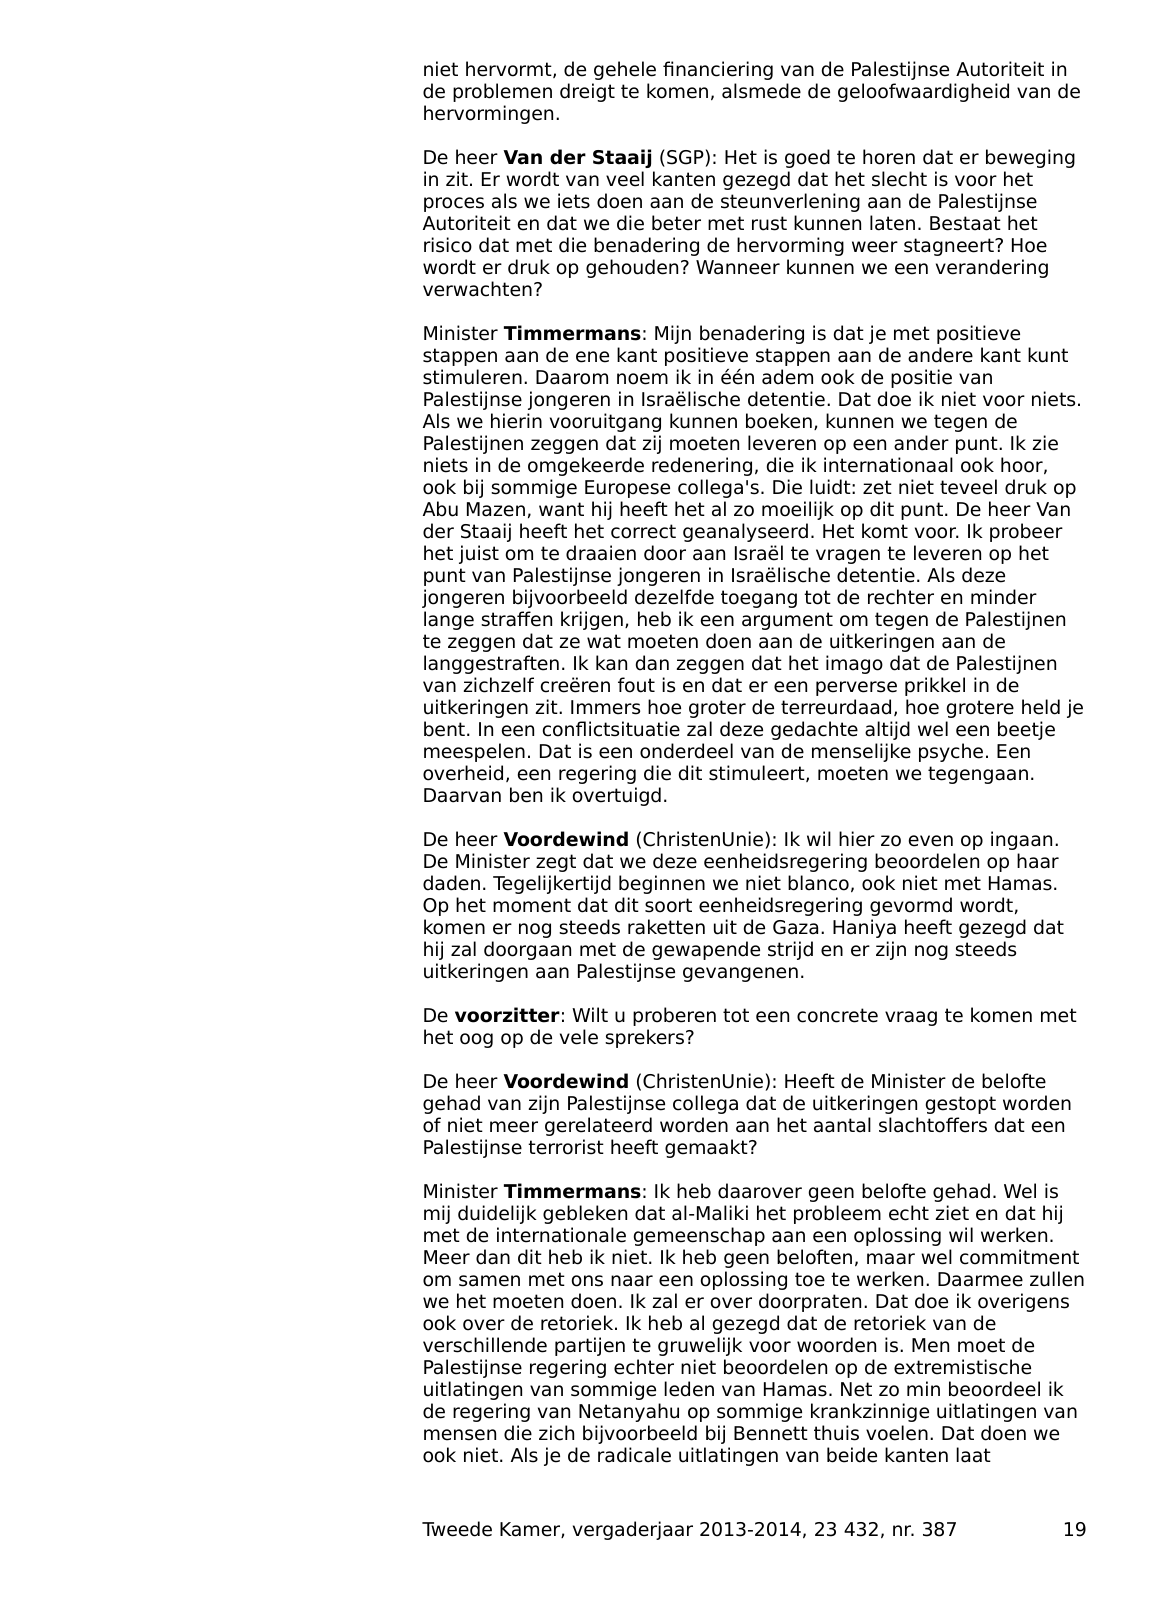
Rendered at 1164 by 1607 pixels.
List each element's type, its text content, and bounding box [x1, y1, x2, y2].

text Minister Timmermans: Mijn benadering is dat je met positieve stappen aan de ene kant positieve stappen aan de andere kant kunt stimuleren. Daarom noem ik in één adem ook de positie van Palestijnse jongeren in Israëlische detentie. Dat doe ik niet voor niets. Als we hierin vooruitgang kunnen boeken, kunnen we tegen de Palestijnen zeggen dat zij moeten leveren op een ander punt. Ik zie niets in de omgekeerde redenering, die ik internationaal ook hoor, ook bij sommige Europese collega's. Die luidt: zet niet teveel druk op Abu Mazen, want hij heeft het al zo moeilijk op dit punt. De heer Van der Staaij heeft het correct geanalyseerd. Het komt voor. Ik probeer het juist om te draaien door aan Israël te vragen te leveren op het punt van Palestijnse jongeren in Israëlische detentie. Als deze jongeren bijvoorbeeld dezelfde toegang tot de rechter en minder lange straffen krijgen, heb ik een argument om tegen de Palestijnen te zeggen dat ze wat moeten doen aan de uitkeringen aan de langgestraften. Ik kan dan zeggen dat het imago dat de Palestijnen van zichzelf creëren fout is en dat er een perverse prikkel in de uitkeringen zit. Immers hoe groter de terreurdaad, hoe grotere held je bent. In een conflictsituatie zal deze gedachte altijd wel een beetje meespelen. Dat is een onderdeel van de menselijke psyche. Een overheid, een regering die dit stimuleert, moeten we tegengaan. Daarvan ben ik overtuigd. [422, 323, 1087, 807]
text De heer Voordewind (ChristenUnie): Heeft de Minister de belofte gehad van zijn Palestijnse collega dat de uitkeringen gestopt worden of niet meer gerelateerd worden aan het aantal slachtoffers dat een Palestijnse terrorist heeft gemaakt? [422, 1071, 1087, 1159]
text De voorzitter: Wilt u proberen tot een concrete vraag te komen met het oog op de vele sprekers? [422, 1005, 1087, 1049]
text Minister Timmermans: Ik heb daarover geen belofte gehad. Wel is mij duidelijk gebleken dat al-Maliki het probleem echt ziet en dat hij met de internationale gemeenschap aan een oplossing wil werken. Meer dan dit heb ik niet. Ik heb geen beloften, maar wel commitment om samen met ons naar een oplossing toe te werken. Daarmee zullen we het moeten doen. Ik zal er over doorpraten. Dat doe ik overigens ook over de retoriek. Ik heb al gezegd dat de retoriek van de verschillende partijen te gruwelijk voor woorden is. Men moet de Palestijnse regering echter niet beoordelen op de extremistische uitlatingen van sommige leden van Hamas. Net zo min beoordeel ik de regering van Netanyahu op sommige krankzinnige uitlatingen van mensen die zich bijvoorbeeld bij Bennett thuis voelen. Dat doen we ook niet. Als je de radicale uitlatingen van beide kanten laat [422, 1181, 1087, 1467]
text De heer Van der Staaij (SGP): Het is goed te horen dat er beweging in zit. Er wordt van veel kanten gezegd dat het slecht is voor het proces als we iets doen aan de steunverlening aan de Palestijnse Autoriteit en dat we die beter met rust kunnen laten. Bestaat het risico dat met die benadering de hervorming weer stagneert? Hoe wordt er druk op gehouden? Wanneer kunnen we een verandering verwachten? [422, 147, 1087, 301]
text niet hervormt, de gehele financiering van de Palestijnse Autoriteit in de problemen dreigt te komen, alsmede de geloofwaardigheid van de hervormingen. [422, 59, 1087, 125]
text De heer Voordewind (ChristenUnie): Ik wil hier zo even op ingaan. De Minister zegt dat we deze eenheidsregering beoordelen op haar daden. Tegelijkertijd beginnen we niet blanco, ook niet met Hamas. Op het moment dat dit soort eenheidsregering gevormd wordt, komen er nog steeds raketten uit de Gaza. Haniya heeft gezegd dat hij zal doorgaan met de gewapende strijd en er zijn nog steeds uitkeringen aan Palestijnse gevangenen. [422, 829, 1087, 983]
